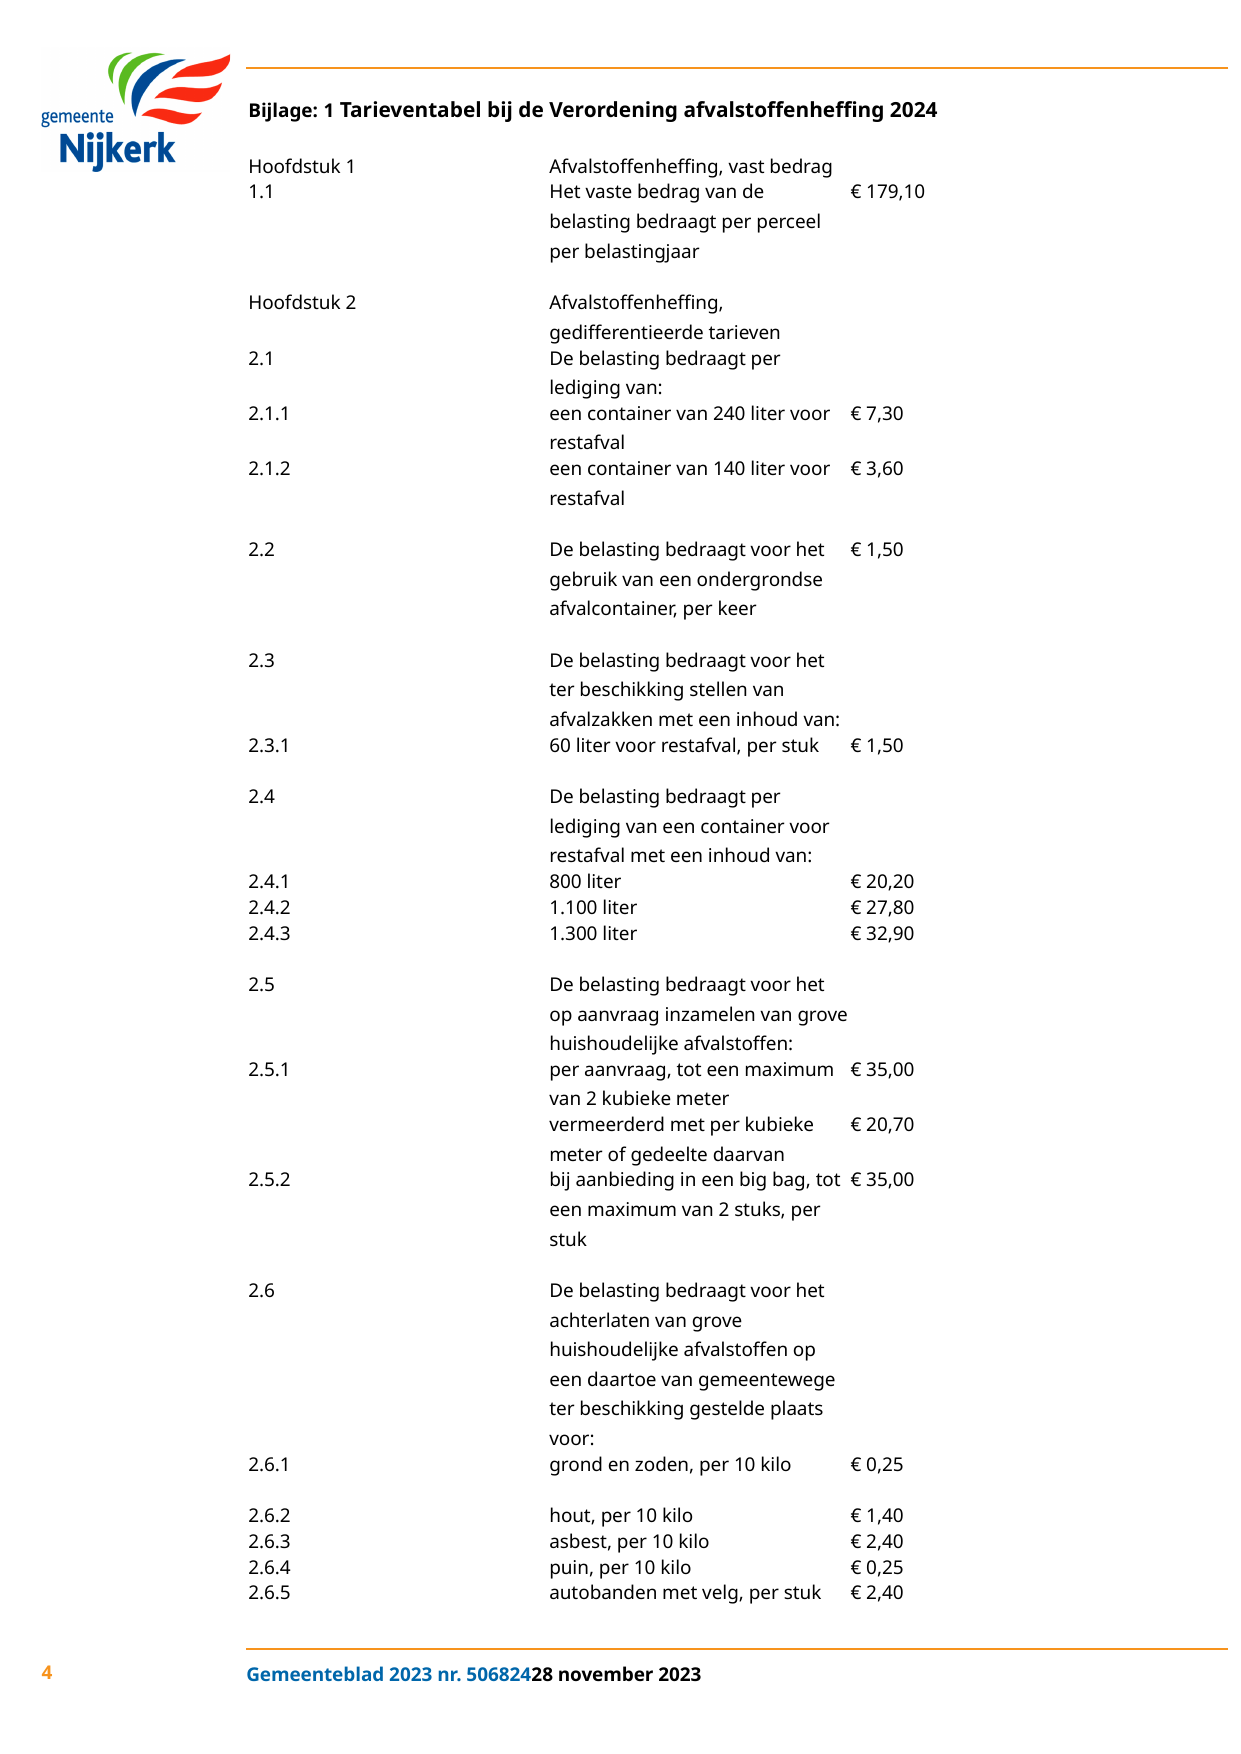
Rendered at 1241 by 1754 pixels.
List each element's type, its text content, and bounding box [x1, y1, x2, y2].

table_cell 2.4.3 [248, 920, 549, 945]
table_cell [850, 1252, 1152, 1277]
table_cell € 2,40 [850, 1528, 1152, 1554]
table_cell 1.300 liter [549, 920, 850, 945]
table_cell € 20,20 [850, 868, 1152, 894]
table_header Afvalstoffenheffing, vast bedrag [549, 153, 850, 179]
table_cell 2.6.2 [248, 1503, 549, 1528]
table_cell De belasting bedraagt per lediging van: [549, 345, 850, 400]
table_cell 2.5.1 [248, 1056, 549, 1111]
table_cell een container van 240 liter voor restafval [549, 400, 850, 455]
table_cell € 35,00 [850, 1056, 1152, 1111]
table_cell 60 liter voor restafval, per stuk [549, 732, 850, 758]
table_cell [850, 264, 1152, 289]
table_cell 2.1 [248, 345, 549, 400]
table_cell [850, 783, 1152, 868]
table_cell 2.6.5 [248, 1580, 549, 1605]
table_cell € 0,25 [850, 1554, 1152, 1579]
table_cell [549, 1477, 850, 1502]
table_cell [850, 758, 1152, 783]
table_cell een container van 140 liter voor restafval [549, 455, 850, 511]
table_cell asbest, per 10 kilo [549, 1528, 850, 1554]
table_cell [248, 264, 549, 289]
table_cell bij aanbieding in een big bag, tot een maximum van 2 stuks, per stuk [549, 1167, 850, 1252]
table_cell 2.6 [248, 1277, 549, 1451]
table_cell [850, 511, 1152, 536]
table_cell [850, 289, 1152, 345]
table_cell 2.6.4 [248, 1554, 549, 1579]
table_cell De belasting bedraagt voor het gebruik van een ondergrondse afvalcontainer, per keer [549, 536, 850, 621]
table_cell De belasting bedraagt voor het ter beschikking stellen van afvalzakken met een inhoud van: [549, 647, 850, 732]
table_cell [850, 345, 1152, 400]
table_cell 2.3 [248, 647, 549, 732]
table_cell Afvalstoffenheffing, gedifferentieerde tarieven [549, 289, 850, 345]
table_cell [248, 511, 549, 536]
table_header [850, 153, 1152, 179]
table_cell [850, 621, 1152, 647]
text Bijlage: 1 Tarieventabel bij de Verordening afvalstoffenheffing 2024 [248, 95, 1152, 123]
table_cell vermeerderd met per kubieke meter of gedeelte daarvan [549, 1111, 850, 1167]
table_cell 2.4.2 [248, 894, 549, 920]
table_cell [248, 1111, 549, 1167]
table_cell [248, 758, 549, 783]
table_cell 2.1.2 [248, 455, 549, 511]
table_cell [549, 945, 850, 971]
table_cell 2.4.1 [248, 868, 549, 894]
table_cell [549, 264, 850, 289]
table_cell 2.4 [248, 783, 549, 868]
table_cell € 3,60 [850, 455, 1152, 511]
table_cell [549, 1252, 850, 1277]
table_cell hout, per 10 kilo [549, 1503, 850, 1528]
table_cell De belasting bedraagt per lediging van een container voor restafval met een inhoud van: [549, 783, 850, 868]
table_cell [850, 1277, 1152, 1451]
table_cell 2.2 [248, 536, 549, 621]
table_cell [850, 647, 1152, 732]
table_cell [248, 1252, 549, 1277]
table_cell 1.100 liter [549, 894, 850, 920]
table_cell € 20,70 [850, 1111, 1152, 1167]
table_cell 1.1 [248, 179, 549, 264]
table_cell [549, 621, 850, 647]
table_cell per aanvraag, tot een maximum van 2 kubieke meter [549, 1056, 850, 1111]
table_cell € 1,50 [850, 732, 1152, 758]
table_cell Hoofdstuk 2 [248, 289, 549, 345]
table_cell De belasting bedraagt voor het achterlaten van grove huishoudelijke afvalstoffen op een daartoe van gemeentewege ter beschikking gestelde plaats voor: [549, 1277, 850, 1451]
table_cell € 1,40 [850, 1503, 1152, 1528]
table_cell 2.6.3 [248, 1528, 549, 1554]
table_cell [850, 971, 1152, 1056]
table_header Hoofdstuk 1 [248, 153, 549, 179]
table_cell € 2,40 [850, 1580, 1152, 1605]
table_cell 2.5 [248, 971, 549, 1056]
table_cell Het vaste bedrag van de belasting bedraagt per perceel per belastingjaar [549, 179, 850, 264]
table_cell 2.1.1 [248, 400, 549, 455]
table_cell [248, 945, 549, 971]
table_cell € 0,25 [850, 1451, 1152, 1477]
table_cell € 27,80 [850, 894, 1152, 920]
table_cell [549, 758, 850, 783]
table_cell € 7,30 [850, 400, 1152, 455]
table_cell puin, per 10 kilo [549, 1554, 850, 1579]
table_cell [248, 621, 549, 647]
table_cell 800 liter [549, 868, 850, 894]
table_cell De belasting bedraagt voor het op aanvraag inzamelen van grove huishoudelijke afvalstoffen: [549, 971, 850, 1056]
table_cell € 1,50 [850, 536, 1152, 621]
table_cell 2.5.2 [248, 1167, 549, 1252]
table_cell [549, 511, 850, 536]
table_cell grond en zoden, per 10 kilo [549, 1451, 850, 1477]
table_cell [850, 1477, 1152, 1502]
table_cell [248, 1477, 549, 1502]
table_cell 2.6.1 [248, 1451, 549, 1477]
picture [41, 47, 231, 172]
table_cell € 35,00 [850, 1167, 1152, 1252]
table_cell [850, 945, 1152, 971]
table_cell autobanden met velg, per stuk [549, 1580, 850, 1605]
table_cell 2.3.1 [248, 732, 549, 758]
table_cell € 179,10 [850, 179, 1152, 264]
table_cell € 32,90 [850, 920, 1152, 945]
